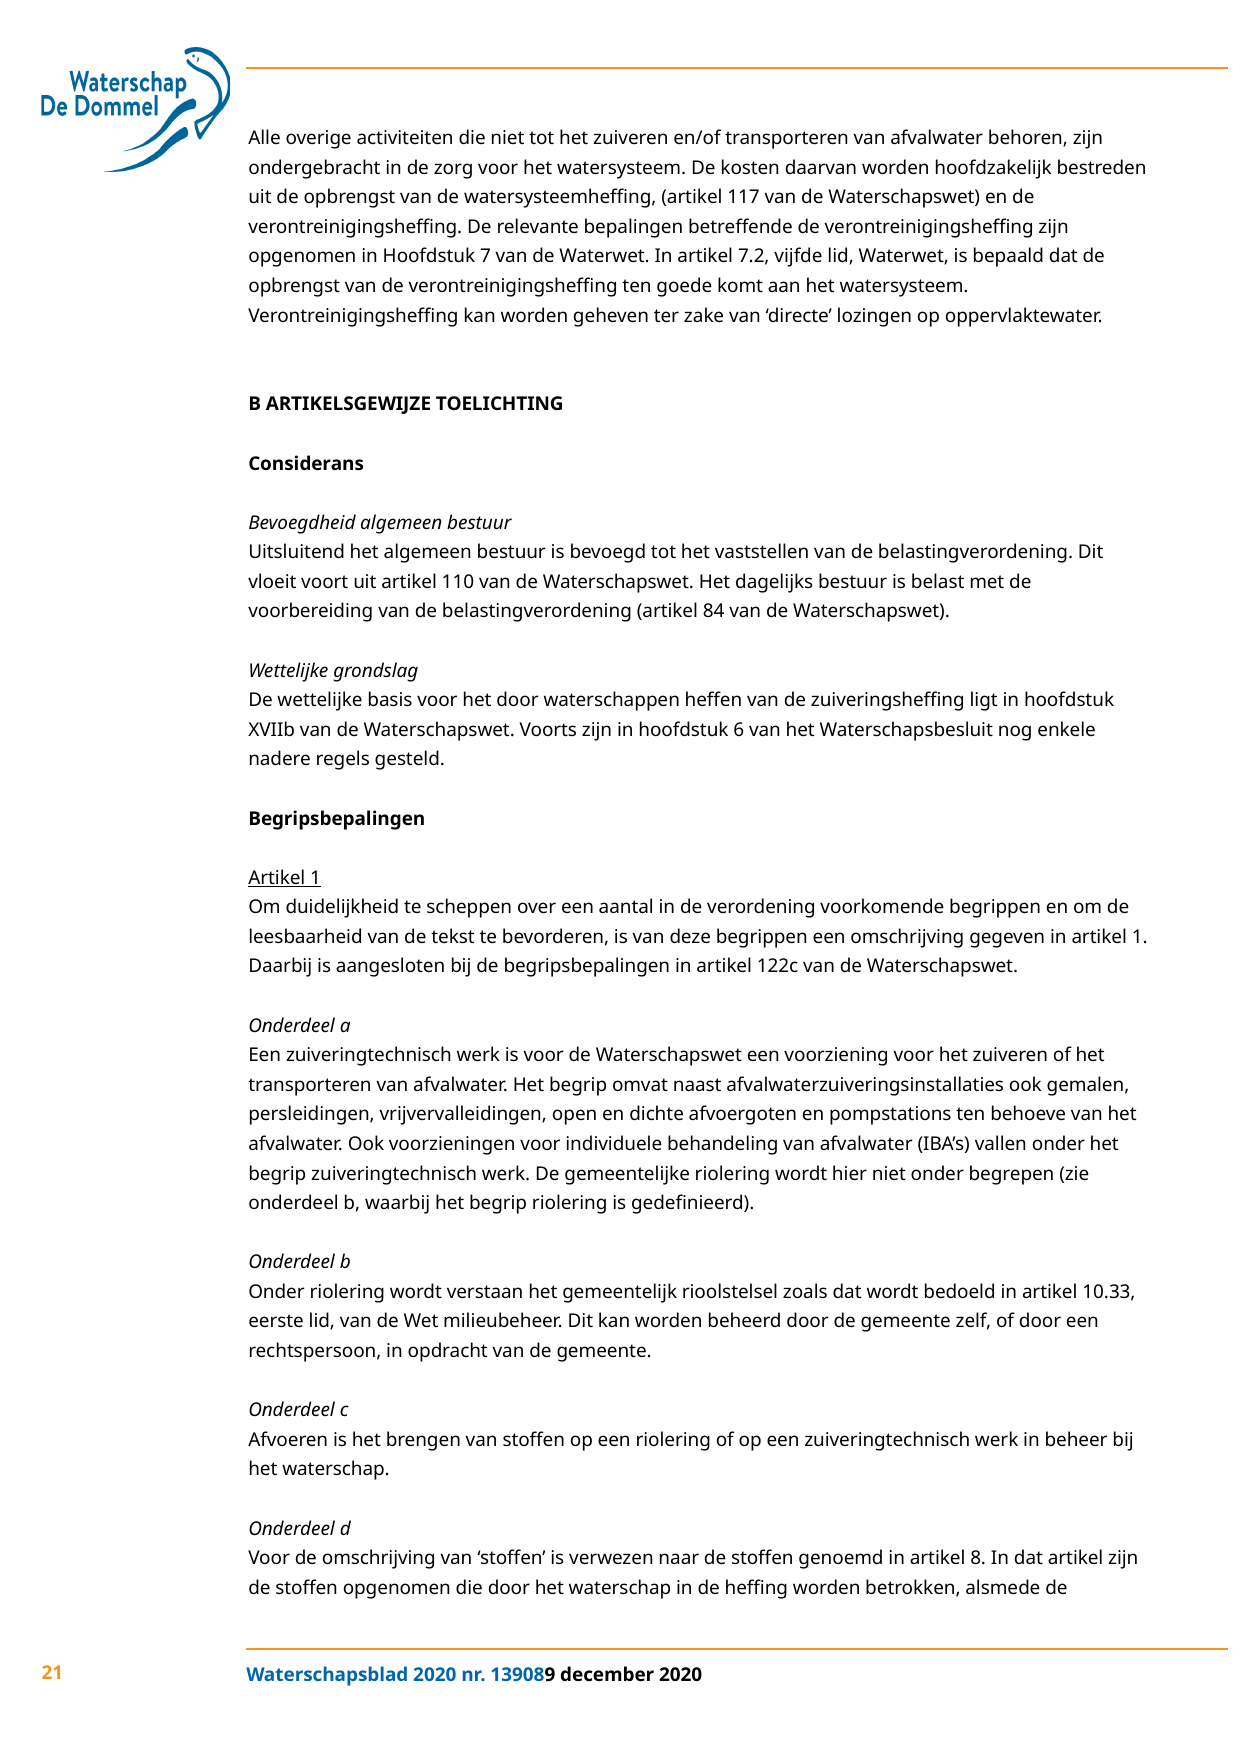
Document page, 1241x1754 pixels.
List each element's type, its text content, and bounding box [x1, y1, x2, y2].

text Uitsluitend het algemeen bestuur is bevoegd tot het vaststellen van de belastingverordening. Dit vloeit voort uit artikel 110 van de Waterschapswet. Het dagelijks bestuur is belast met de voorbereiding van de belastingverordening (artikel 84 van de Waterschapswet). [248, 538, 1152, 623]
picture [204, 47, 231, 76]
text Voor de omschrijving van ‘stoffen’ is verwezen naar de stoffen genoemd in artikel 8. In dat artikel zijn de stoffen opgenomen die door het waterschap in de heffing worden betrokken, alsmede de [248, 1544, 1152, 1600]
picture [45, 99, 51, 111]
text Onderdeel d [248, 1515, 1152, 1541]
picture [41, 47, 231, 172]
text De wettelijke basis voor het door waterschappen heffen van de zuiveringsheffing ligt in hoofdstuk XVIIb van de Waterschapswet. Voorts zijn in hoofdstuk 6 van het Waterschapsbesluit nog enkele nadere regels gesteld. [248, 686, 1152, 771]
text Considerans [248, 450, 1152, 476]
text Onder riolering wordt verstaan het gemeentelijk rioolstelsel zoals dat wordt bedoeld in artikel 10.33, eerste lid, van de Wet milieubeheer. Dit kan worden beheerd door de gemeente zelf, of door een rechtspersoon, in opdracht van de gemeente. [248, 1278, 1152, 1363]
text Alle overige activiteiten die niet tot het zuiveren en/of transporteren van afvalwater behoren, zijn ondergebracht in de zorg voor het watersysteem. De kosten daarvan worden hoofdzakelijk bestreden uit de opbrengst van de watersysteemheffing, (artikel 117 van de Waterschapswet) en de verontreinigingsheffing. De relevante bepalingen betreffende de verontreinigingsheffing zijn opgenomen in Hoofdstuk 7 van de Waterwet. In artikel 7.2, vijfde lid, Waterwet, is bepaald dat de opbrengst van de verontreinigingsheffing ten goede komt aan het watersysteem. Verontreinigingsheffing kan worden geheven ter zake van ‘directe’ lozingen op oppervlaktewater. [248, 124, 1152, 328]
text B ARTIKELSGEWIJZE TOELICHTING [248, 391, 1152, 416]
text Onderdeel b [248, 1248, 1152, 1274]
text Bevoegdheid algemeen bestuur [248, 509, 1152, 535]
picture [198, 118, 210, 131]
text Begripsbepalingen [248, 805, 1152, 831]
text Onderdeel a [248, 1012, 1152, 1038]
text Artikel 1 [248, 864, 1152, 890]
text Onderdeel c [248, 1396, 1152, 1422]
text Wettelijke grondslag [248, 657, 1152, 683]
text Om duidelijkheid te scheppen over een aantal in de verordening voorkomende begrippen en om de leesbaarheid van de tekst te bevorderen, is van deze begrippen een omschrijving gegeven in artikel 1. Daarbij is aangesloten bij de begripsbepalingen in artikel 122c van de Waterschapswet. [248, 893, 1152, 978]
text Afvoeren is het brengen van stoffen op een riolering of op een zuiveringtechnisch werk in beheer bij het waterschap. [248, 1426, 1152, 1481]
text Een zuiveringtechnisch werk is voor de Waterschapswet een voorziening voor het zuiveren of het transporteren van afvalwater. Het begrip omvat naast afvalwaterzuiveringsinstallaties ook gemalen, persleidingen, vrijvervalleidingen, open en dichte afvoergoten en pompstations ten behoeve van het afvalwater. Ook voorzieningen voor individuele behandeling van afvalwater (IBA’s) vallen onder het begrip zuiveringtechnisch werk. De gemeentelijke riolering wordt hier niet onder begrepen (zie onderdeel b, waarbij het begrip riolering is gedefinieerd). [248, 1041, 1152, 1215]
